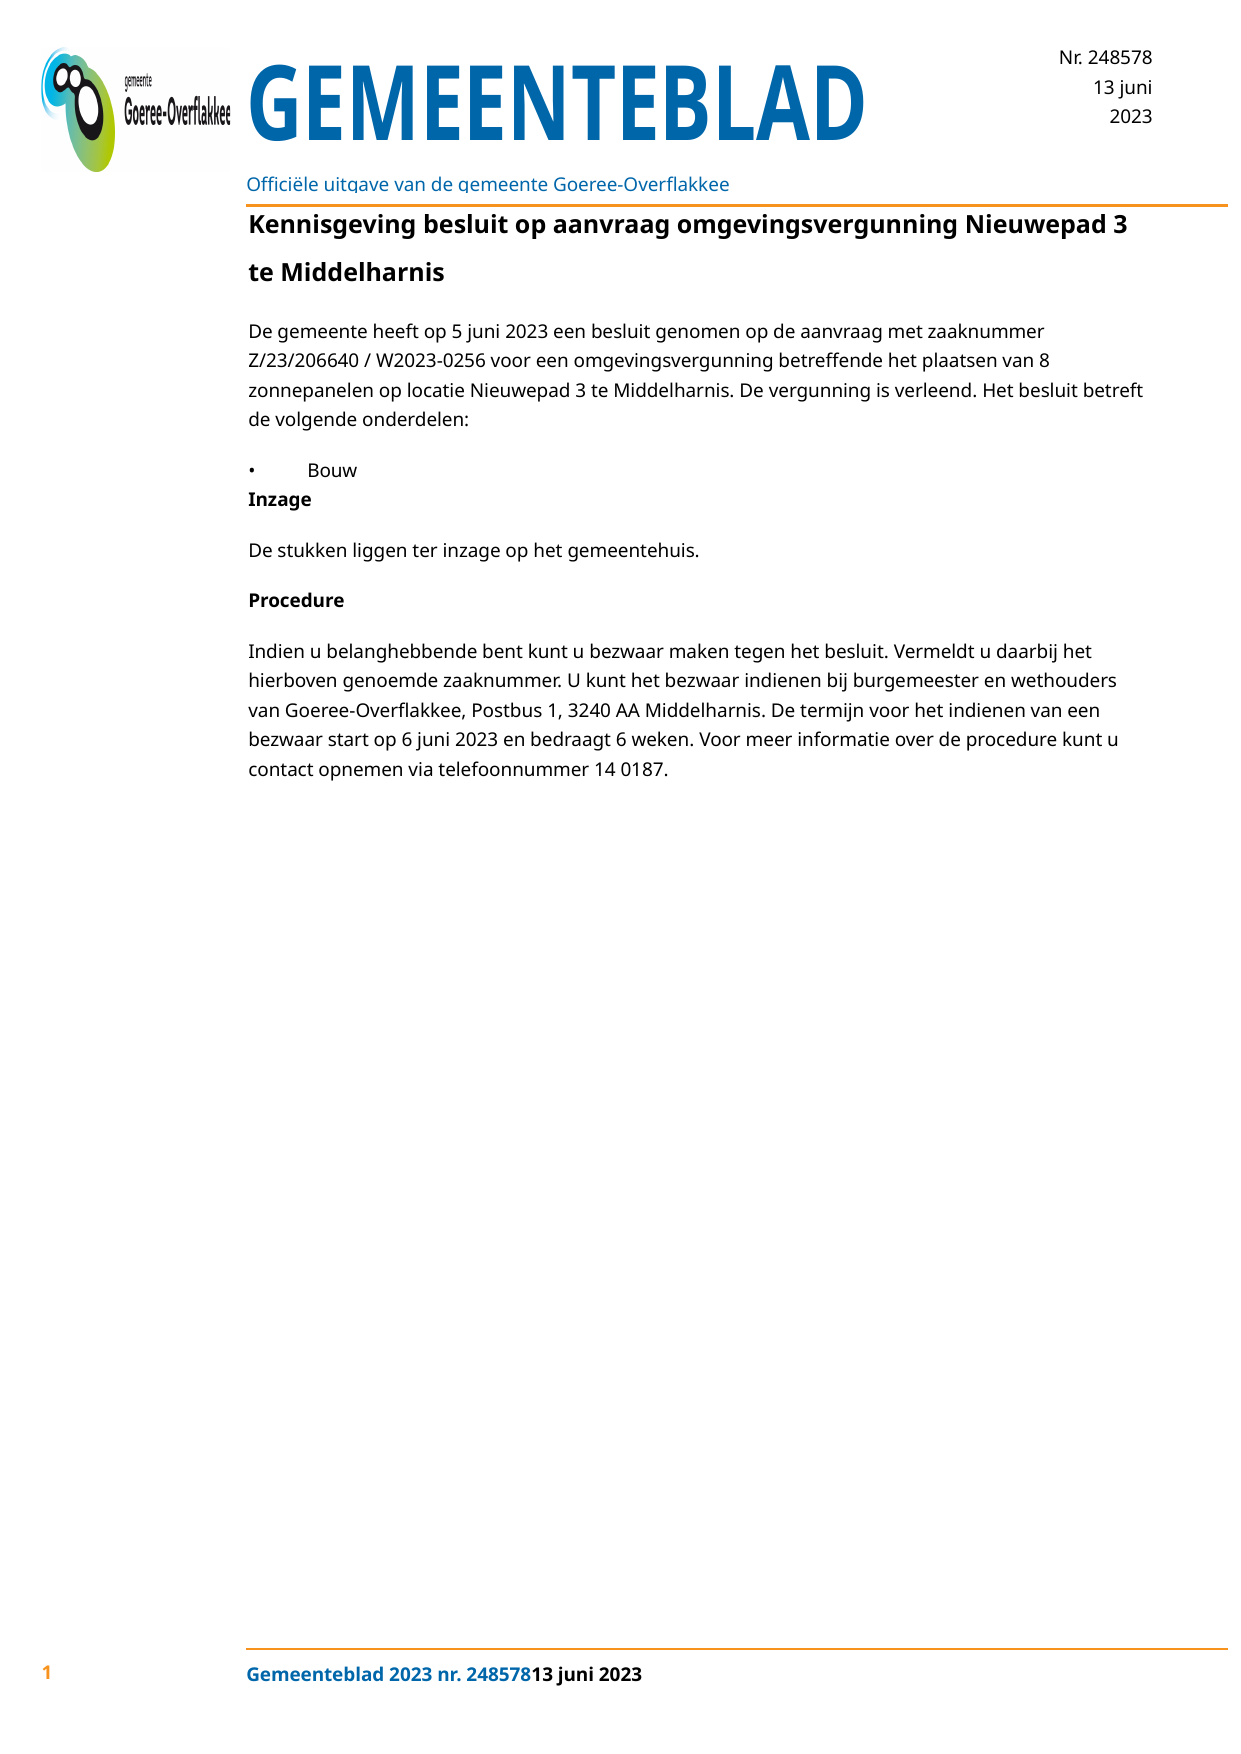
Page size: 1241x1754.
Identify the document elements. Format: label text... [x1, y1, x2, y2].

list Bouw [248, 457, 1152, 483]
text De gemeente heeft op 5 juni 2023 een besluit genomen op de aanvraag met zaaknummer Z/23/206640 / W2023-0256 voor een omgevingsvergunning betreffende het plaatsen van 8 zonnepanelen op locatie Nieuwepad 3 te Middelharnis. De vergunning is verleend. Het besluit betreft de volgende onderdelen: [248, 318, 1152, 432]
picture [41, 47, 231, 172]
text Procedure [248, 587, 1152, 613]
text De stukken liggen ter inzage op het gemeentehuis. [248, 537, 1152, 563]
text Inzage [248, 487, 1152, 512]
text Indien u belanghebbende bent kunt u bezwaar maken tegen het besluit. Vermeldt u daarbij het hierboven genoemde zaaknummer. U kunt het bezwaar indienen bij burgemeester en wethouders van Goeree-Overflakkee, Postbus 1, 3240 AA Middelharnis. De termijn voor het indienen van een bezwaar start op 6 juni 2023 en bedraagt 6 weken. Voor meer informatie over de procedure kunt u contact opnemen via telefoonnummer 14 0187. [248, 638, 1152, 782]
text Kennisgeving besluit op aanvraag omgevingsvergunning Nieuwepad 3 te Middelharnis [248, 207, 1152, 288]
